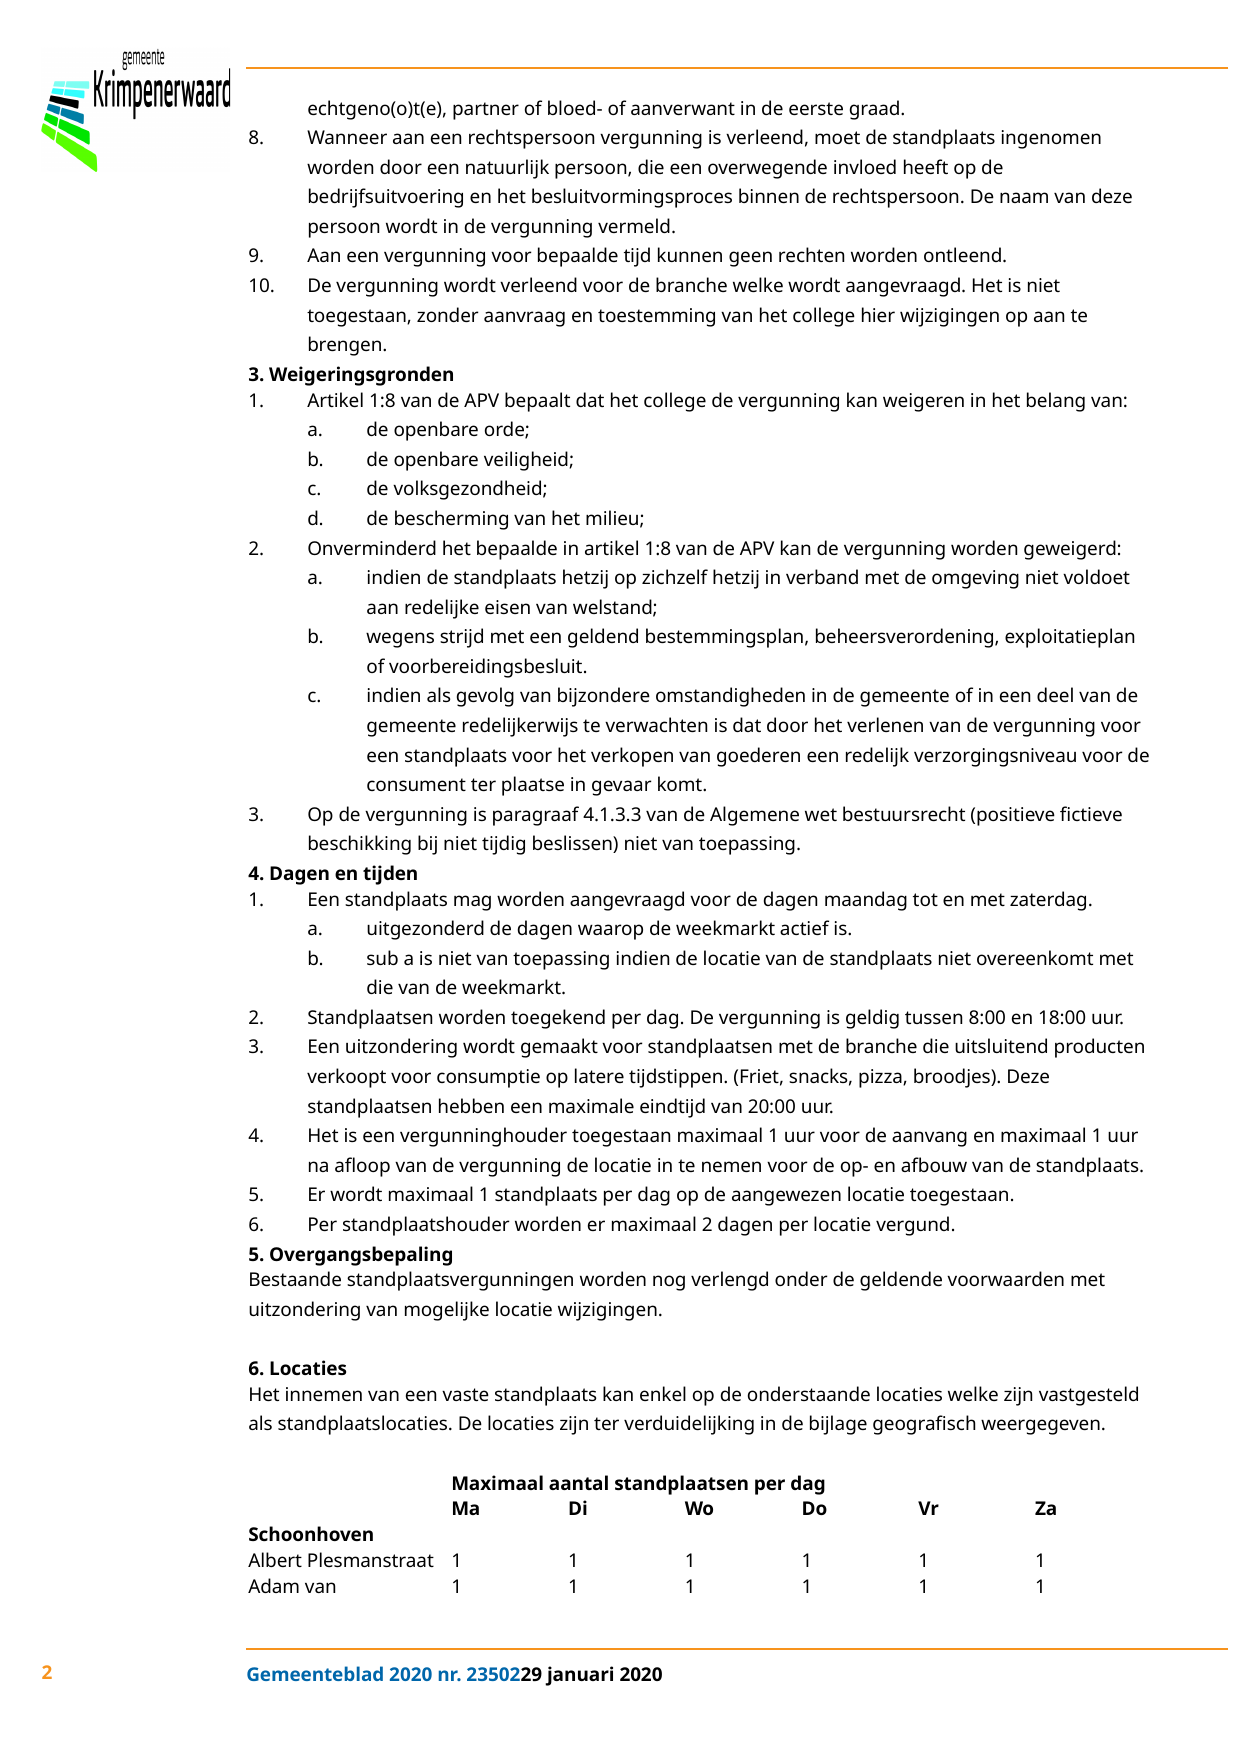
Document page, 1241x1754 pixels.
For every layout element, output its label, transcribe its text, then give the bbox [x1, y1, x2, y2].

table_cell 1 [568, 1547, 684, 1573]
table_cell 1 [568, 1573, 684, 1598]
table_cell Ma [451, 1496, 568, 1521]
list Een standplaats mag worden aangevraagd voor de dagen maandag tot en met zaterdag. [248, 886, 1152, 912]
table_cell [1035, 1521, 1152, 1547]
table_cell Adam van [248, 1573, 451, 1598]
table_cell [918, 1521, 1035, 1547]
text 3. Weigeringsgronden [248, 361, 1152, 387]
table_cell [801, 1521, 918, 1547]
text Het innemen van een vaste standplaats kan enkel op de onderstaande locaties welke zijn vastgesteld als standplaatslocaties. De locaties zijn ter verduidelijking in de bijlage geografisch weergegeven. [248, 1381, 1152, 1436]
table_cell 1 [1035, 1573, 1152, 1598]
list de bescherming van het milieu; [307, 505, 1152, 531]
table_cell [568, 1521, 684, 1547]
table_cell 1 [1035, 1547, 1152, 1573]
table_header [248, 1470, 451, 1496]
list sub a is niet van toepassing indien de locatie van de standplaats niet overeenkomt met die van de weekmarkt. [307, 945, 1152, 1000]
list de openbare veiligheid; [307, 446, 1152, 472]
table_cell Za [1035, 1496, 1152, 1521]
list Standplaatsen worden toegekend per dag. De vergunning is geldig tussen 8:00 en 18:00 uur. [248, 1004, 1152, 1030]
table_cell 1 [451, 1547, 568, 1573]
list Aan een vergunning voor bepaalde tijd kunnen geen rechten worden ontleend. [248, 243, 1152, 268]
table_header Maximaal aantal standplaatsen per dag [451, 1470, 1152, 1496]
text 4. Dagen en tijden [248, 860, 1152, 886]
table_cell 1 [801, 1547, 918, 1573]
text 5. Overgangsbepaling [248, 1241, 1152, 1267]
list Artikel 1:8 van de APV bepaalt dat het college de vergunning kan weigeren in het belang van: [248, 387, 1152, 412]
list Onverminderd het bepaalde in artikel 1:8 van de APV kan de vergunning worden geweigerd: [248, 535, 1152, 560]
table_cell [685, 1521, 801, 1547]
table_cell Vr [918, 1496, 1035, 1521]
table_cell 1 [801, 1573, 918, 1598]
table_cell Albert Plesmanstraat [248, 1547, 451, 1573]
text 6. Locaties [248, 1355, 1152, 1381]
list uitgezonderd de dagen waarop de weekmarkt actief is. [307, 915, 1152, 941]
list indien de standplaats hetzij op zichzelf hetzij in verband met de omgeving niet voldoet aan redelijke eisen van welstand; [307, 564, 1152, 619]
table_cell 1 [918, 1573, 1035, 1598]
list wegens strijd met een geldend bestemmingsplan, beheersverordening, exploitatieplan of voorbereidingsbesluit. [307, 623, 1152, 679]
list Wanneer aan een rechtspersoon vergunning is verleend, moet de standplaats ingenomen worden door een natuurlijk persoon, die een overwegende invloed heeft op de bedrijfsuitvoering en het besluitvormingsproces binnen de rechtspersoon. De naam van deze persoon wordt in de vergunning vermeld. [248, 124, 1152, 239]
list Een uitzondering wordt gemaakt voor standplaatsen met de branche die uitsluitend producten verkoopt voor consumptie op latere tijdstippen. (Friet, snacks, pizza, broodjes). Deze standplaatsen hebben een maximale eindtijd van 20:00 uur. [248, 1034, 1152, 1119]
list De vergunning wordt verleend voor de branche welke wordt aangevraagd. Het is niet toegestaan, zonder aanvraag en toestemming van het college hier wijzigingen op aan te brengen. [248, 272, 1152, 357]
table_cell [451, 1521, 568, 1547]
list Het is een vergunninghouder toegestaan maximaal 1 uur voor de aanvang en maximaal 1 uur na afloop van de vergunning de locatie in te nemen voor de op- en afbouw van de standplaats. [248, 1122, 1152, 1178]
list de openbare orde; [307, 416, 1152, 442]
list indien als gevolg van bijzondere omstandigheden in de gemeente of in een deel van de gemeente redelijkerwijs te verwachten is dat door het verlenen van de vergunning voor een standplaats voor het verkopen van goederen een redelijk verzorgingsniveau voor de consument ter plaatse in gevaar komt. [307, 683, 1152, 797]
picture [41, 47, 231, 172]
text Bestaande standplaatsvergunningen worden nog verlengd onder de geldende voorwaarden met uitzondering van mogelijke locatie wijzigingen. [248, 1267, 1152, 1322]
list Er wordt maximaal 1 standplaats per dag op de aangewezen locatie toegestaan. [248, 1182, 1152, 1207]
table_cell 1 [685, 1547, 801, 1573]
table_cell 1 [918, 1547, 1035, 1573]
list echtgeno(o)t(e), partner of bloed- of aanverwant in de eerste graad. [248, 95, 1152, 121]
table_cell Di [568, 1496, 684, 1521]
list Per standplaatshouder worden er maximaal 2 dagen per locatie vergund. [248, 1211, 1152, 1237]
table_cell Wo [685, 1496, 801, 1521]
table_cell Do [801, 1496, 918, 1521]
table_cell 1 [451, 1573, 568, 1598]
table_cell 1 [685, 1573, 801, 1598]
list Op de vergunning is paragraaf 4.1.3.3 van de Algemene wet bestuursrecht (positieve fictieve beschikking bij niet tijdig beslissen) niet van toepassing. [248, 801, 1152, 856]
table_cell Schoonhoven [248, 1521, 451, 1547]
table_cell [248, 1496, 451, 1521]
list de volksgezondheid; [307, 476, 1152, 501]
